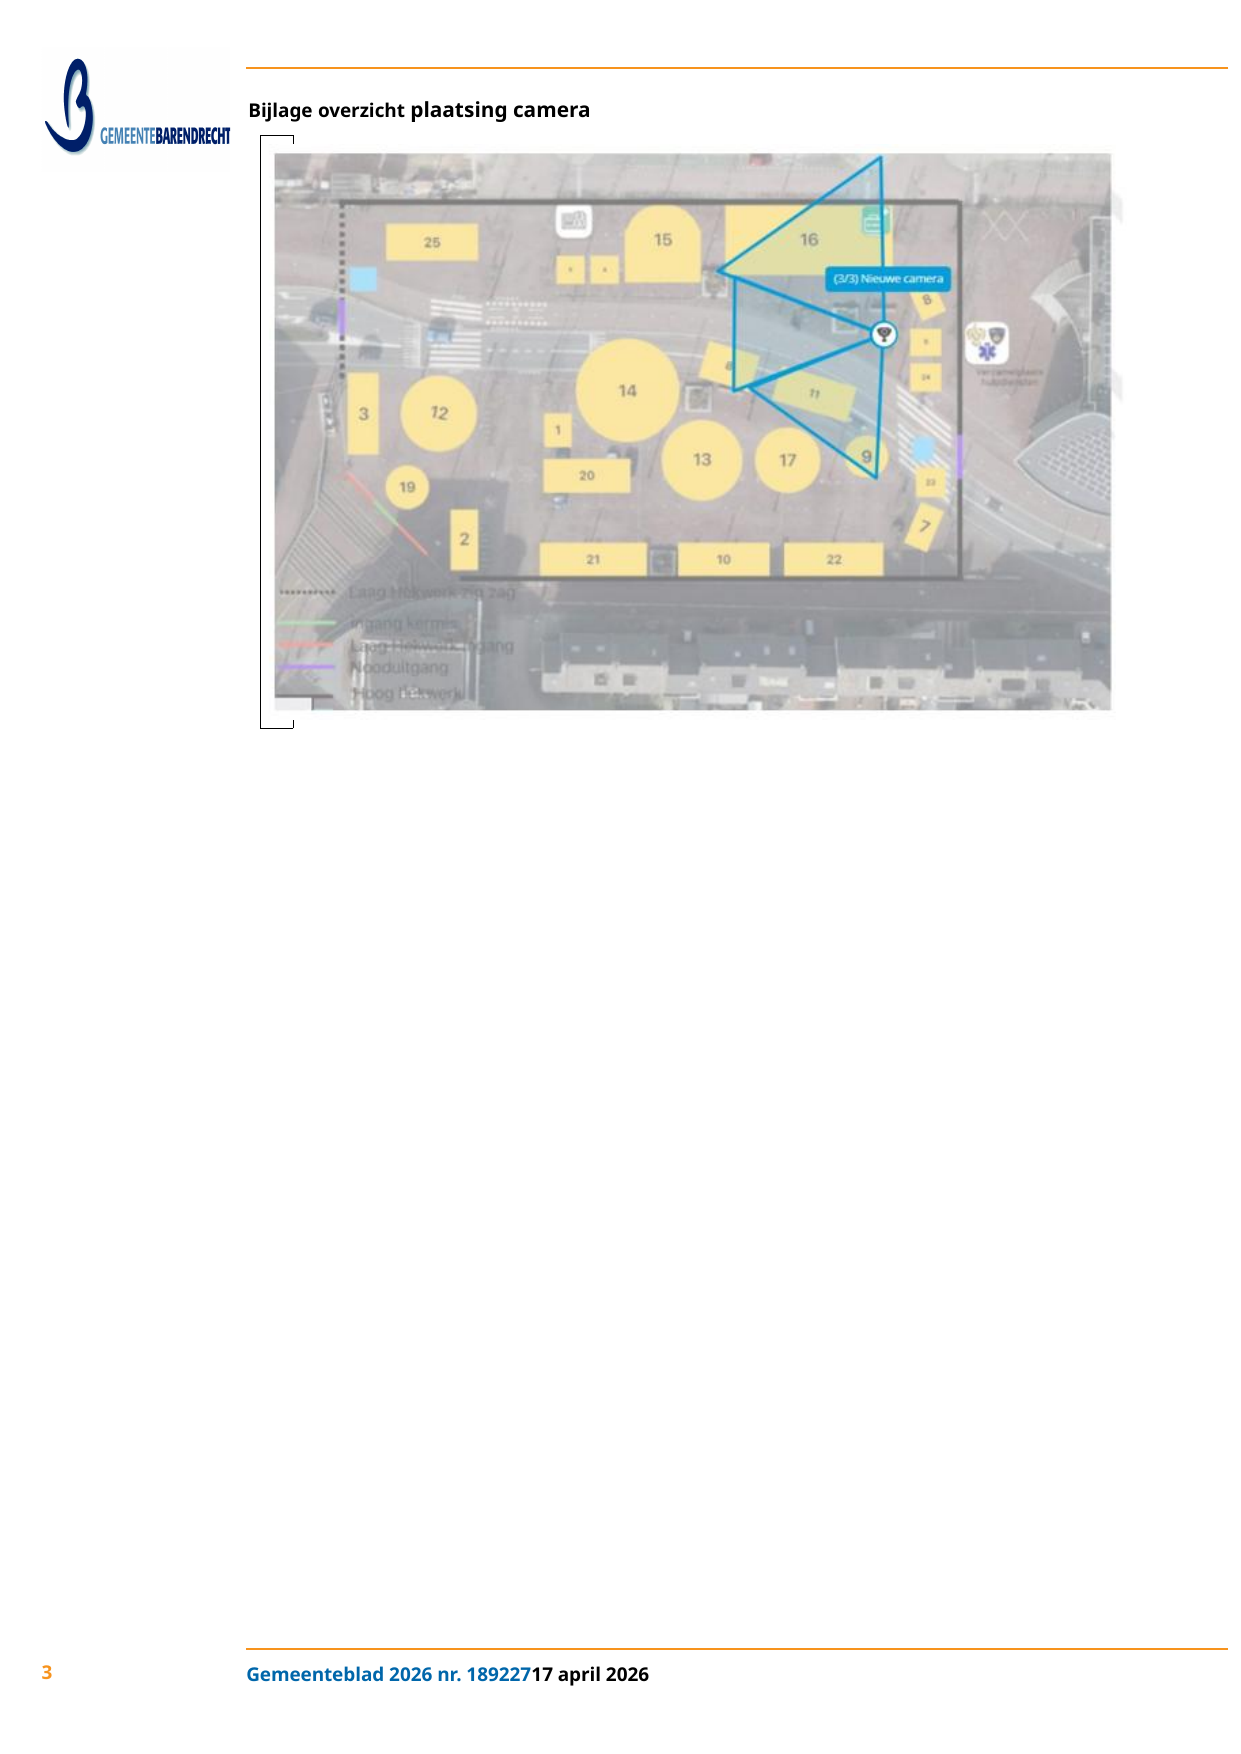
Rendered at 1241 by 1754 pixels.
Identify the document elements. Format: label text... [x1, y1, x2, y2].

picture [41, 47, 231, 172]
text Bijlage overzicht plaatsing camera [248, 95, 1152, 123]
picture [268, 144, 1173, 720]
